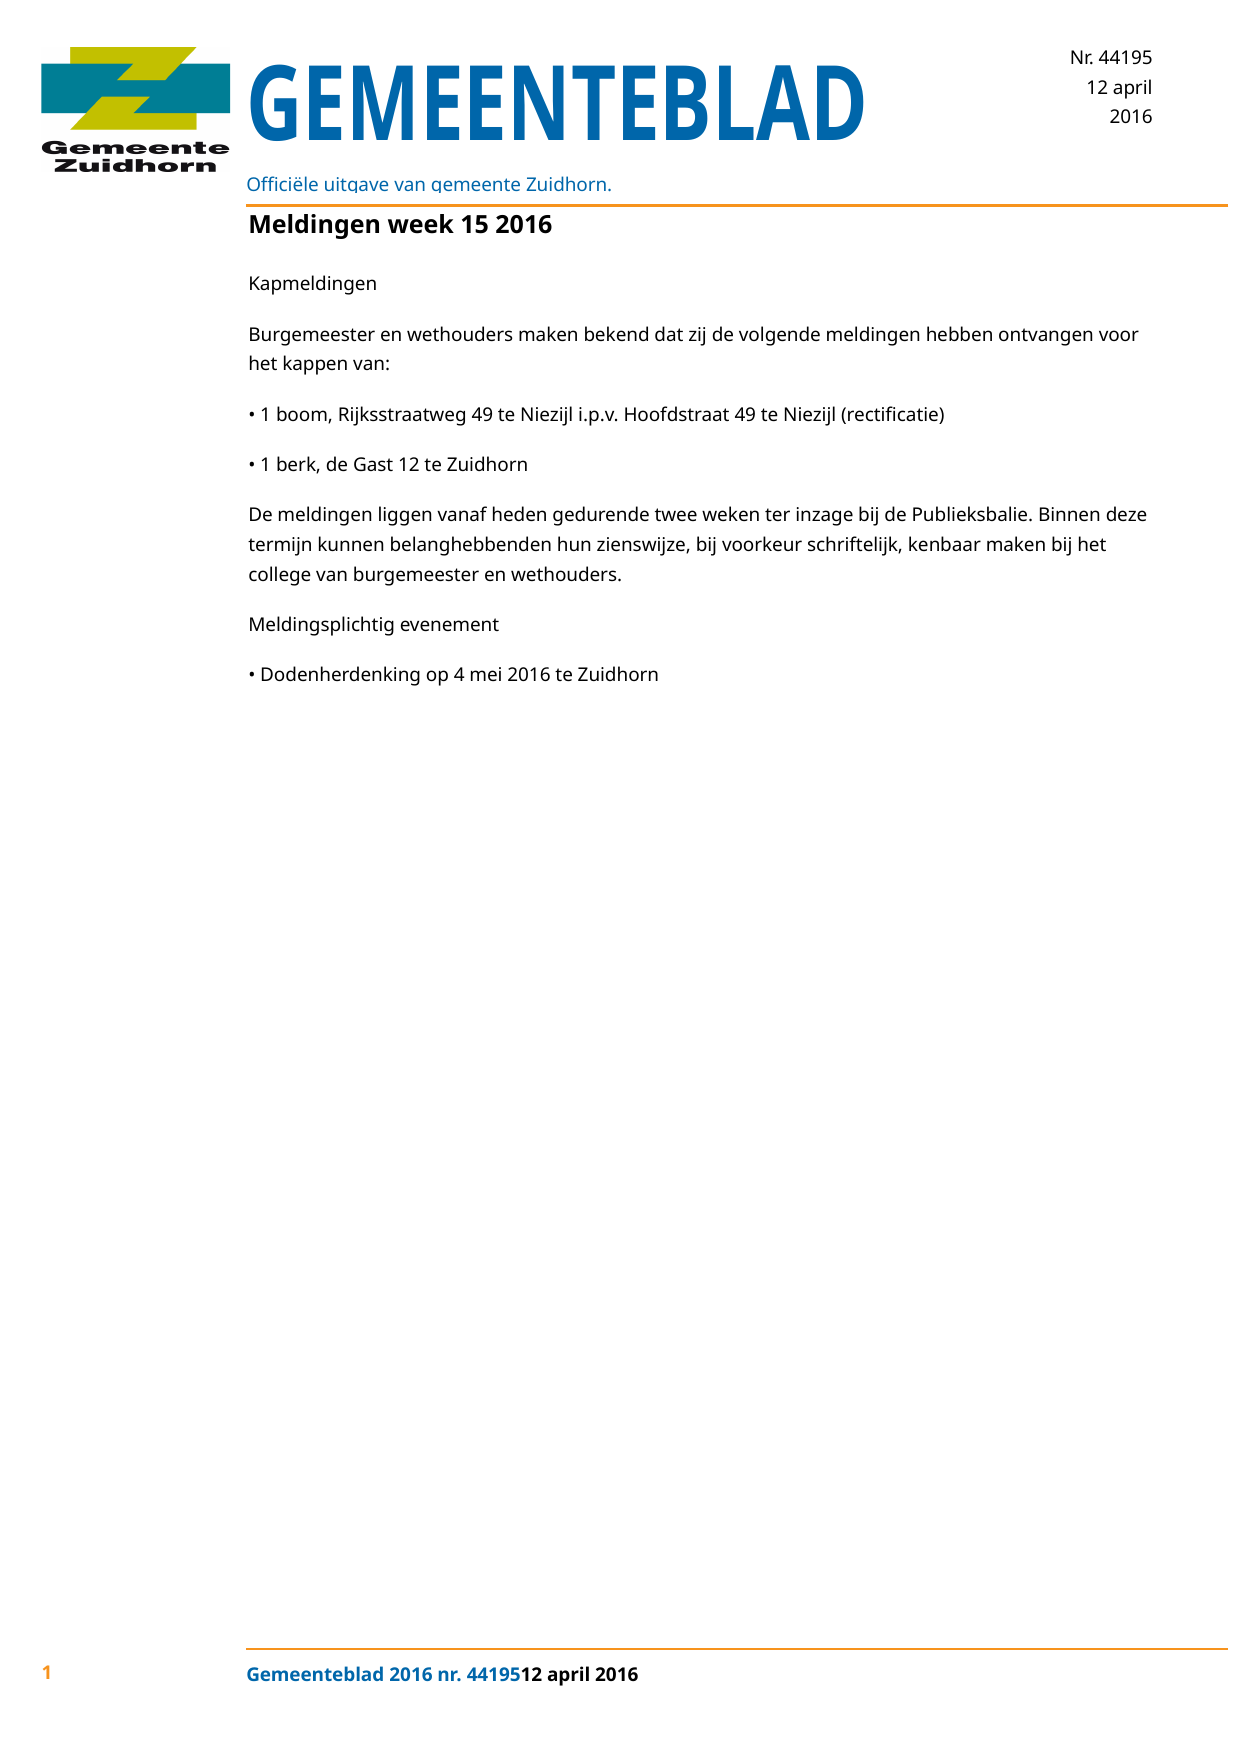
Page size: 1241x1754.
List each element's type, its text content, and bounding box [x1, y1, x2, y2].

text Meldingsplichtig evenement [248, 611, 1152, 637]
text Burgemeester en wethouders maken bekend dat zij de volgende meldingen hebben ontvangen voor het kappen van: [248, 321, 1152, 376]
text • Dodenherdenking op 4 mei 2016 te Zuidhorn [248, 662, 1152, 687]
text • 1 berk, de Gast 12 te Zuidhorn [248, 451, 1152, 477]
text Kapmeldingen [248, 270, 1152, 296]
text De meldingen liggen vanaf heden gedurende twee weken ter inzage bij de Publieksbalie. Binnen deze termijn kunnen belanghebbenden hun zienswijze, bij voorkeur schriftelijk, kenbaar maken bij het college van burgemeester en wethouders. [248, 502, 1152, 586]
text Meldingen week 15 2016 [248, 207, 1152, 241]
text • 1 boom, Rijksstraatweg 49 te Niezijl i.p.v. Hoofdstraat 49 te Niezijl (rectificatie) [248, 401, 1152, 426]
picture [41, 47, 231, 172]
